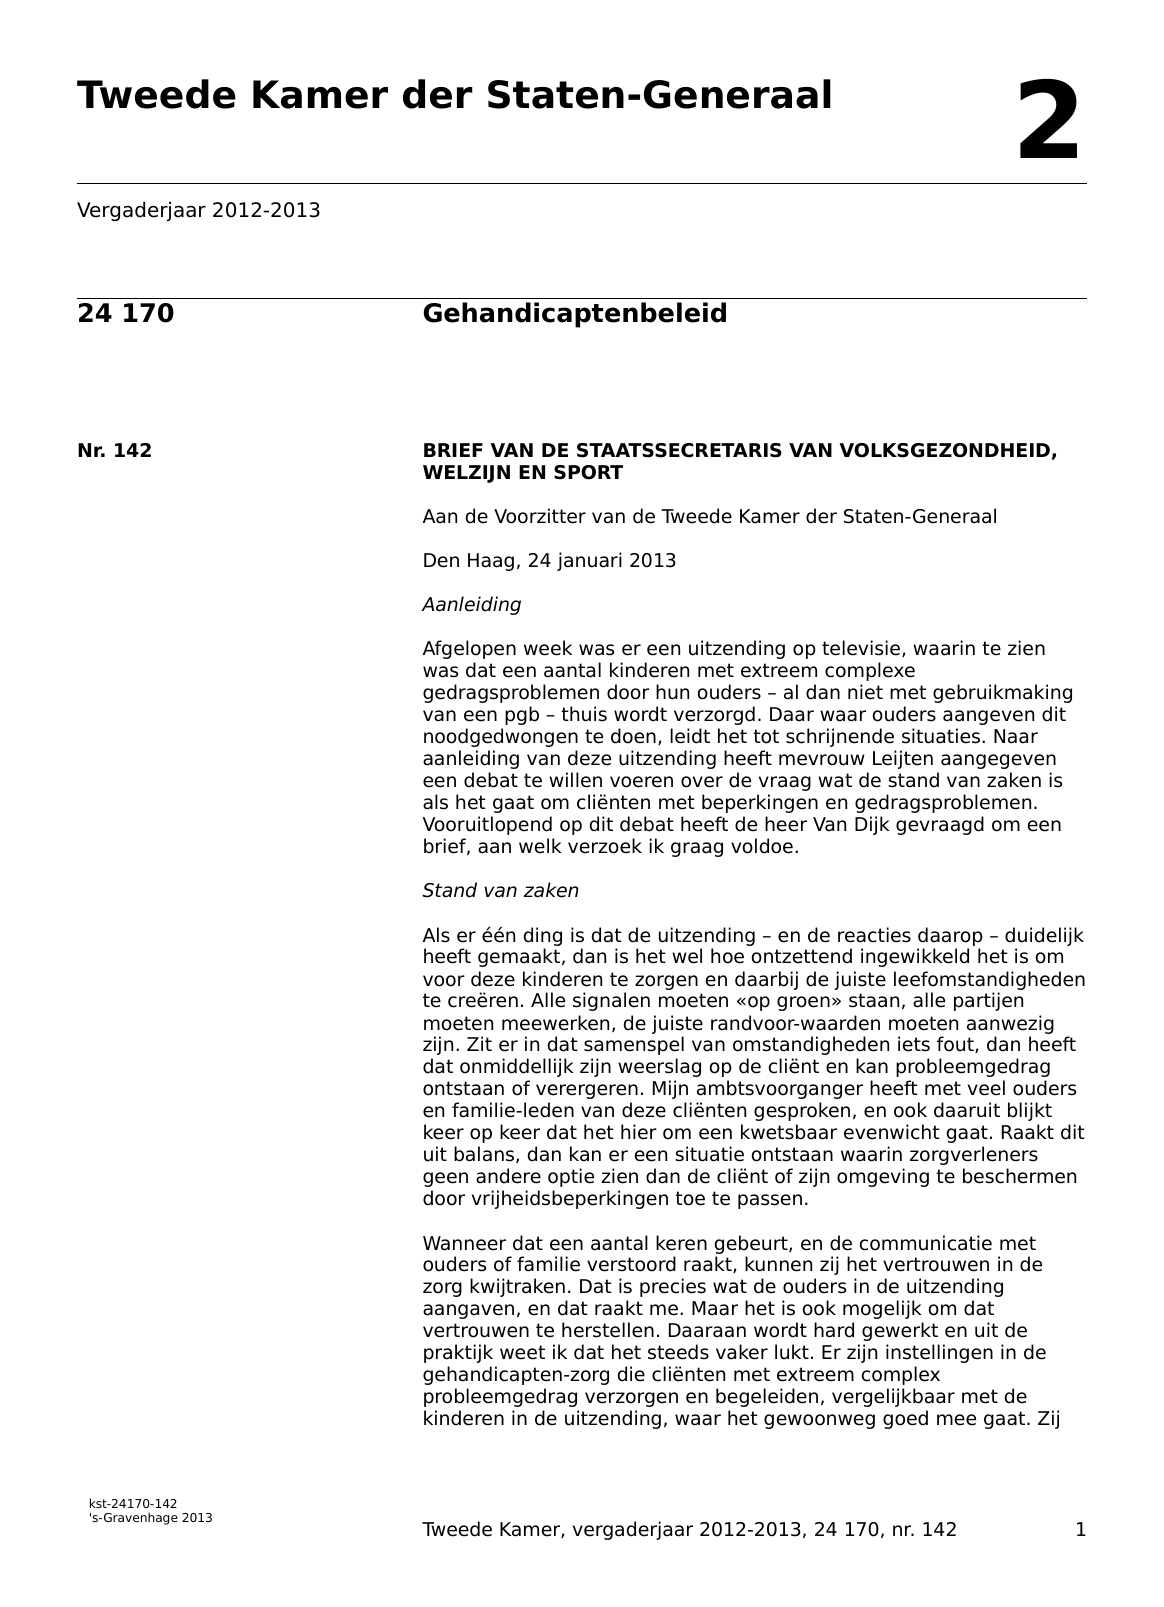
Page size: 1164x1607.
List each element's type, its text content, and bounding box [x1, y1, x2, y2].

text Den Haag, 24 januari 2013 [422, 550, 1087, 572]
text Afgelopen week was er een uitzending op televisie, waarin te zien was dat een aantal kinderen met extreem complexe gedragsproblemen door hun ouders – al dan niet met gebruikmaking van een pgb – thuis wordt verzorgd. Daar waar ouders aangeven dit noodgedwongen te doen, leidt het tot schrijnende situaties. Naar aanleiding van deze uitzending heeft mevrouw Leijten aangegeven een debat te willen voeren over de vraag wat de stand van zaken is als het gaat om cliënten met beperkingen en gedragsproblemen. Vooruitlopend op dit debat heeft de heer Van Dijk gevraagd om een brief, aan welk verzoek ik graag voldoe. [422, 638, 1087, 858]
text 's-Gravenhage 2013 [88, 1511, 323, 1525]
text Aan de Voorzitter van de Tweede Kamer der Staten-Generaal [422, 506, 1087, 528]
table_header 2 [886, 59, 1087, 183]
text kst-24170-142 [88, 1497, 323, 1511]
table_header Tweede Kamer der Staten-Generaal [77, 59, 886, 183]
subtitle Stand van zaken [422, 880, 1087, 902]
subtitle Aanleiding [422, 594, 1087, 616]
table_cell Vergaderjaar 2012-2013 [77, 184, 1087, 298]
subtitle Nr. 142 BRIEF VAN DE STAATSSECRETARIS VAN VOLKSGEZONDHEID, WELZIJN EN SPORT [77, 440, 1087, 484]
text Wanneer dat een aantal keren gebeurt, en de communicatie met ouders of familie verstoord raakt, kunnen zij het vertrouwen in de zorg kwijtraken. Dat is precies wat de ouders in de uitzending aangaven, en dat raakt me. Maar het is ook mogelijk om dat vertrouwen te herstellen. Daaraan wordt hard gewerkt en uit de praktijk weet ik dat het steeds vaker lukt. Er zijn instellingen in de gehandicapten-zorg die cliënten met extreem complex probleemgedrag verzorgen en begeleiden, vergelijkbaar met de kinderen in de uitzending, waar het gewoonweg goed mee gaat. Zij [422, 1232, 1087, 1430]
subtitle 24 170 Gehandicaptenbeleid [77, 299, 1087, 329]
text Als er één ding is dat de uitzending – en de reacties daarop – duidelijk heeft gemaakt, dan is het wel hoe ontzettend ingewikkeld het is om voor deze kinderen te zorgen en daarbij de juiste leefomstandigheden te creëren. Alle signalen moeten «op groen» staan, alle partijen moeten meewerken, de juiste randvoor-waarden moeten aanwezig zijn. Zit er in dat samenspel van omstandigheden iets fout, dan heeft dat onmiddellijk zijn weerslag op de cliënt en kan probleemgedrag ontstaan of verergeren. Mijn ambtsvoorganger heeft met veel ouders en familie-leden van deze cliënten gesproken, en ook daaruit blijkt keer op keer dat het hier om een kwetsbaar evenwicht gaat. Raakt dit uit balans, dan kan er een situatie ontstaan waarin zorgverleners geen andere optie zien dan de cliënt of zijn omgeving te beschermen door vrijheidsbeperkingen toe te passen. [422, 924, 1087, 1210]
